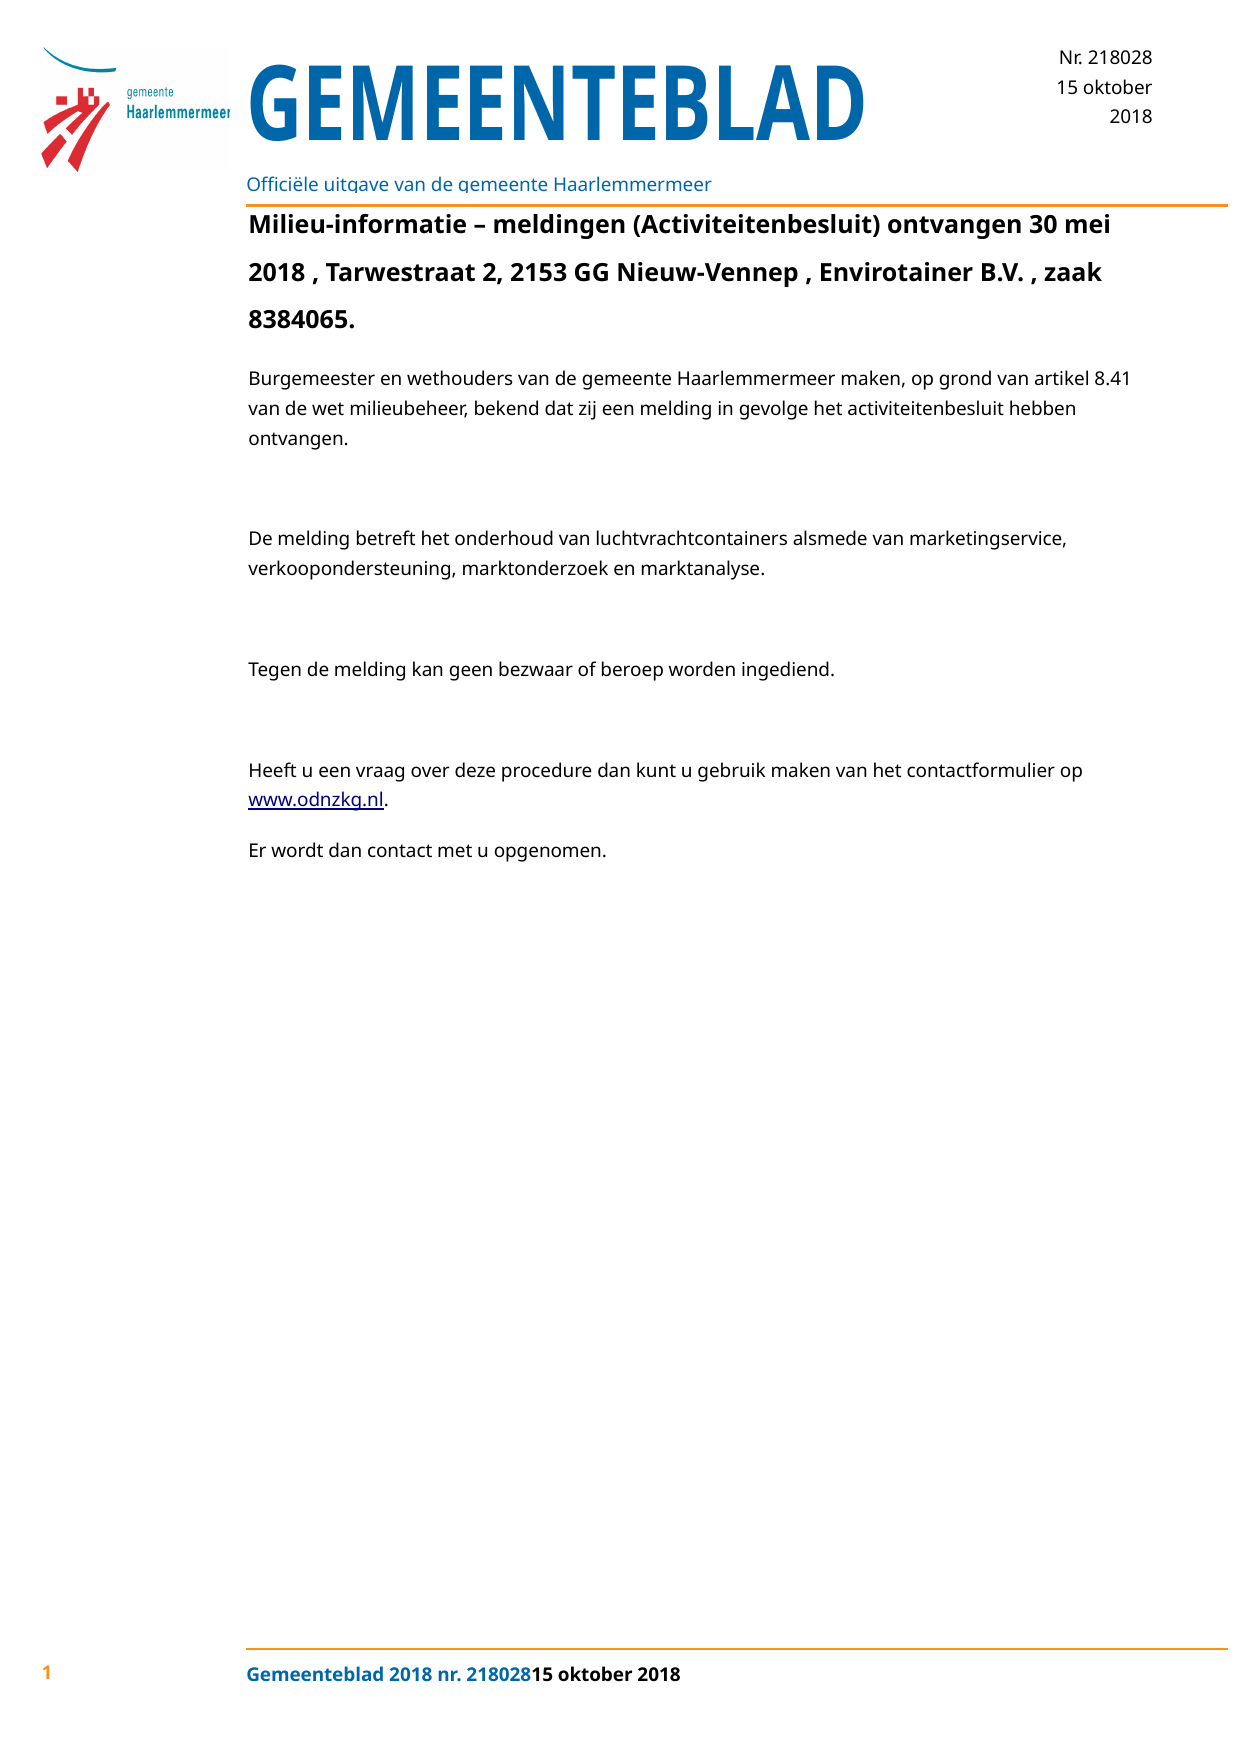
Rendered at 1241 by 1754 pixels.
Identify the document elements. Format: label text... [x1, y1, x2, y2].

picture [41, 47, 231, 172]
text Burgemeester en wethouders van de gemeente Haarlemmermeer maken, op grond van artikel 8.41 van de wet milieubeheer, bekend dat zij een melding in gevolge het activiteitenbesluit hebben ontvangen. [248, 366, 1152, 450]
text Milieu-informatie – meldingen (Activiteitenbesluit) ontvangen 30 mei 2018 , Tarwestraat 2, 2153 GG Nieuw-Vennep , Envirotainer B.V. , zaak 8384065. [248, 207, 1152, 336]
text Tegen de melding kan geen bezwaar of beroep worden ingediend. [248, 656, 1152, 682]
text Er wordt dan contact met u opgenomen. [248, 837, 1152, 862]
text De melding betreft het onderhoud van luchtvrachtcontainers alsmede van marketingservice, verkoopondersteuning, marktonderzoek en marktanalyse. [248, 526, 1152, 581]
text Heeft u een vraag over deze procedure dan kunt u gebruik maken van het contactformulier op www.odnzkg.nl. [248, 757, 1152, 812]
